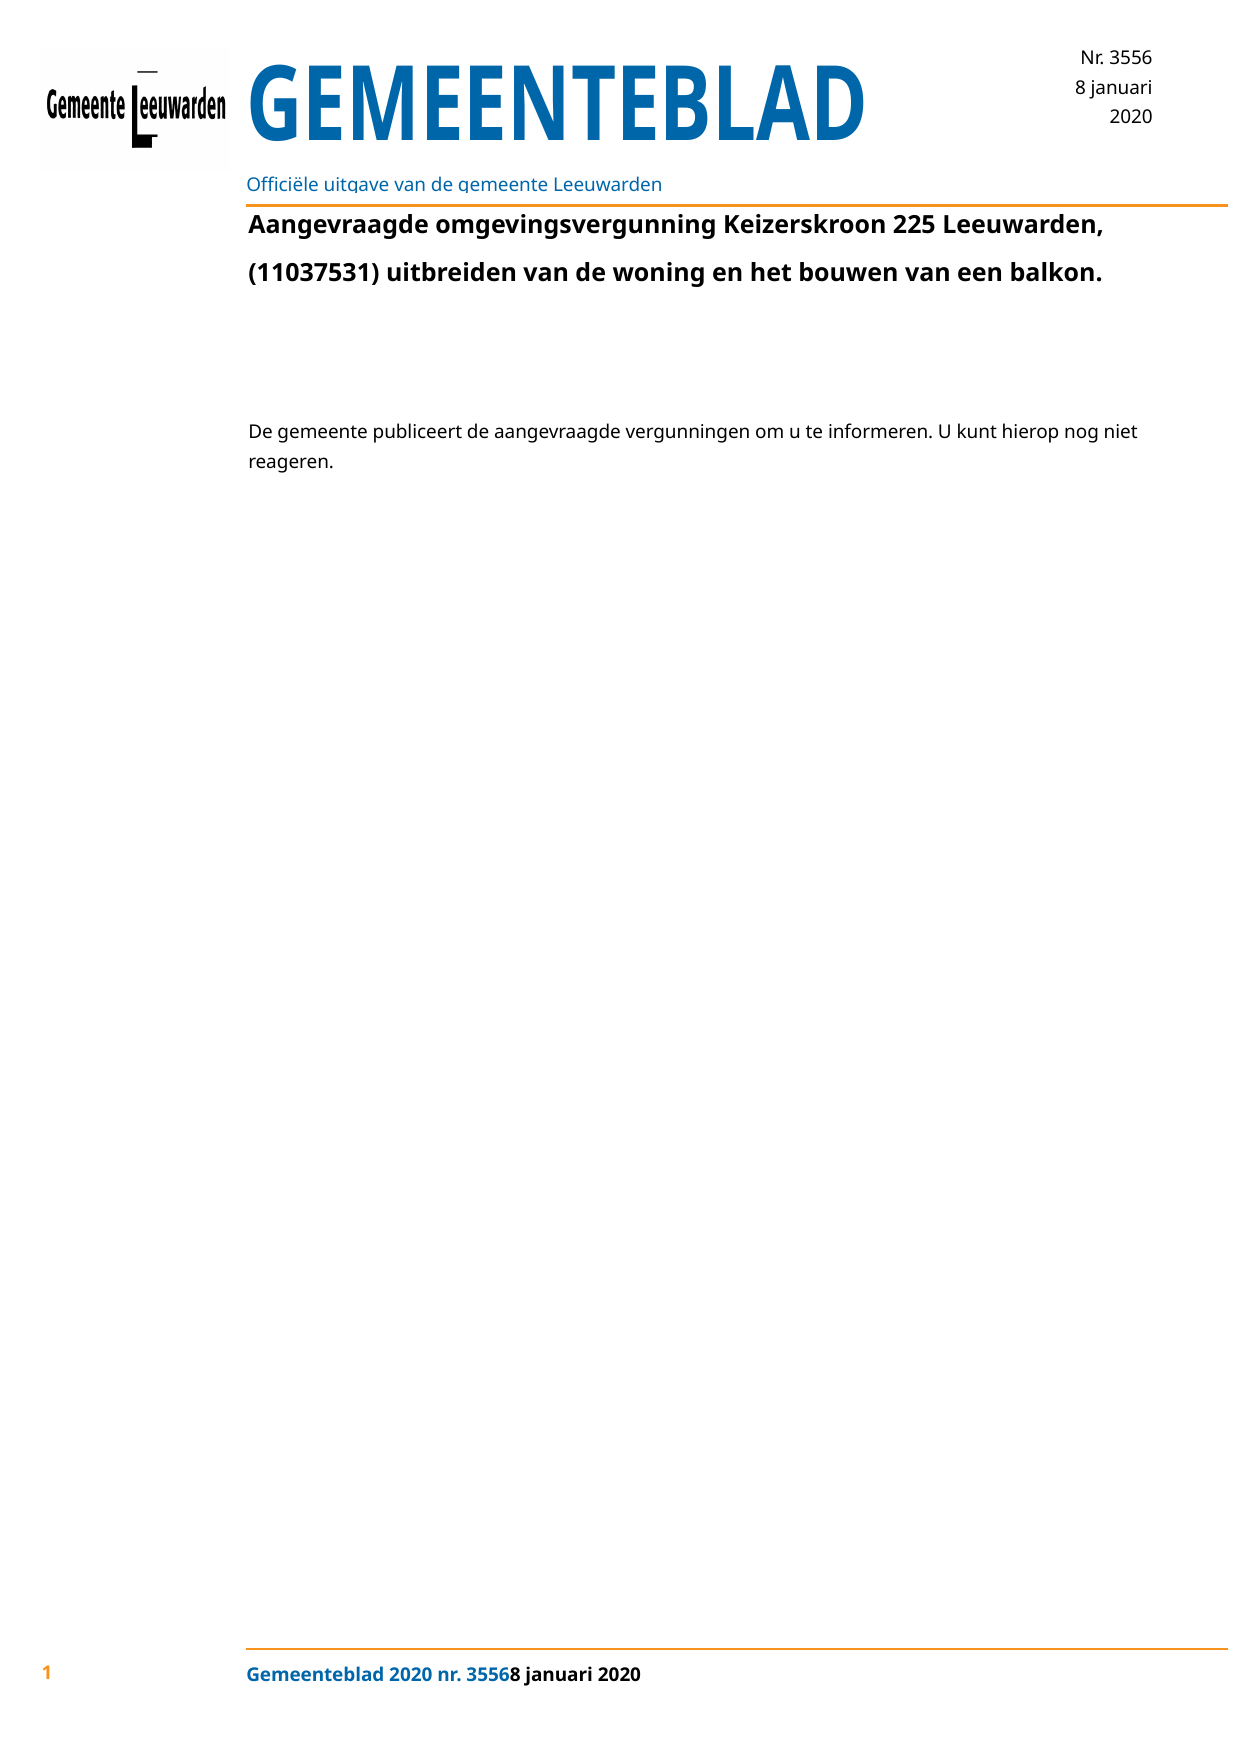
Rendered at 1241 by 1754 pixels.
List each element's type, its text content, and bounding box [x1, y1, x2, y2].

text De gemeente publiceert de aangevraagde vergunningen om u te informeren. U kunt hierop nog niet reageren. [248, 419, 1152, 474]
text Aangevraagde omgevingsvergunning Keizerskroon 225 Leeuwarden, (11037531) uitbreiden van de woning en het bouwen van een balkon. [248, 207, 1152, 288]
picture [41, 47, 231, 172]
